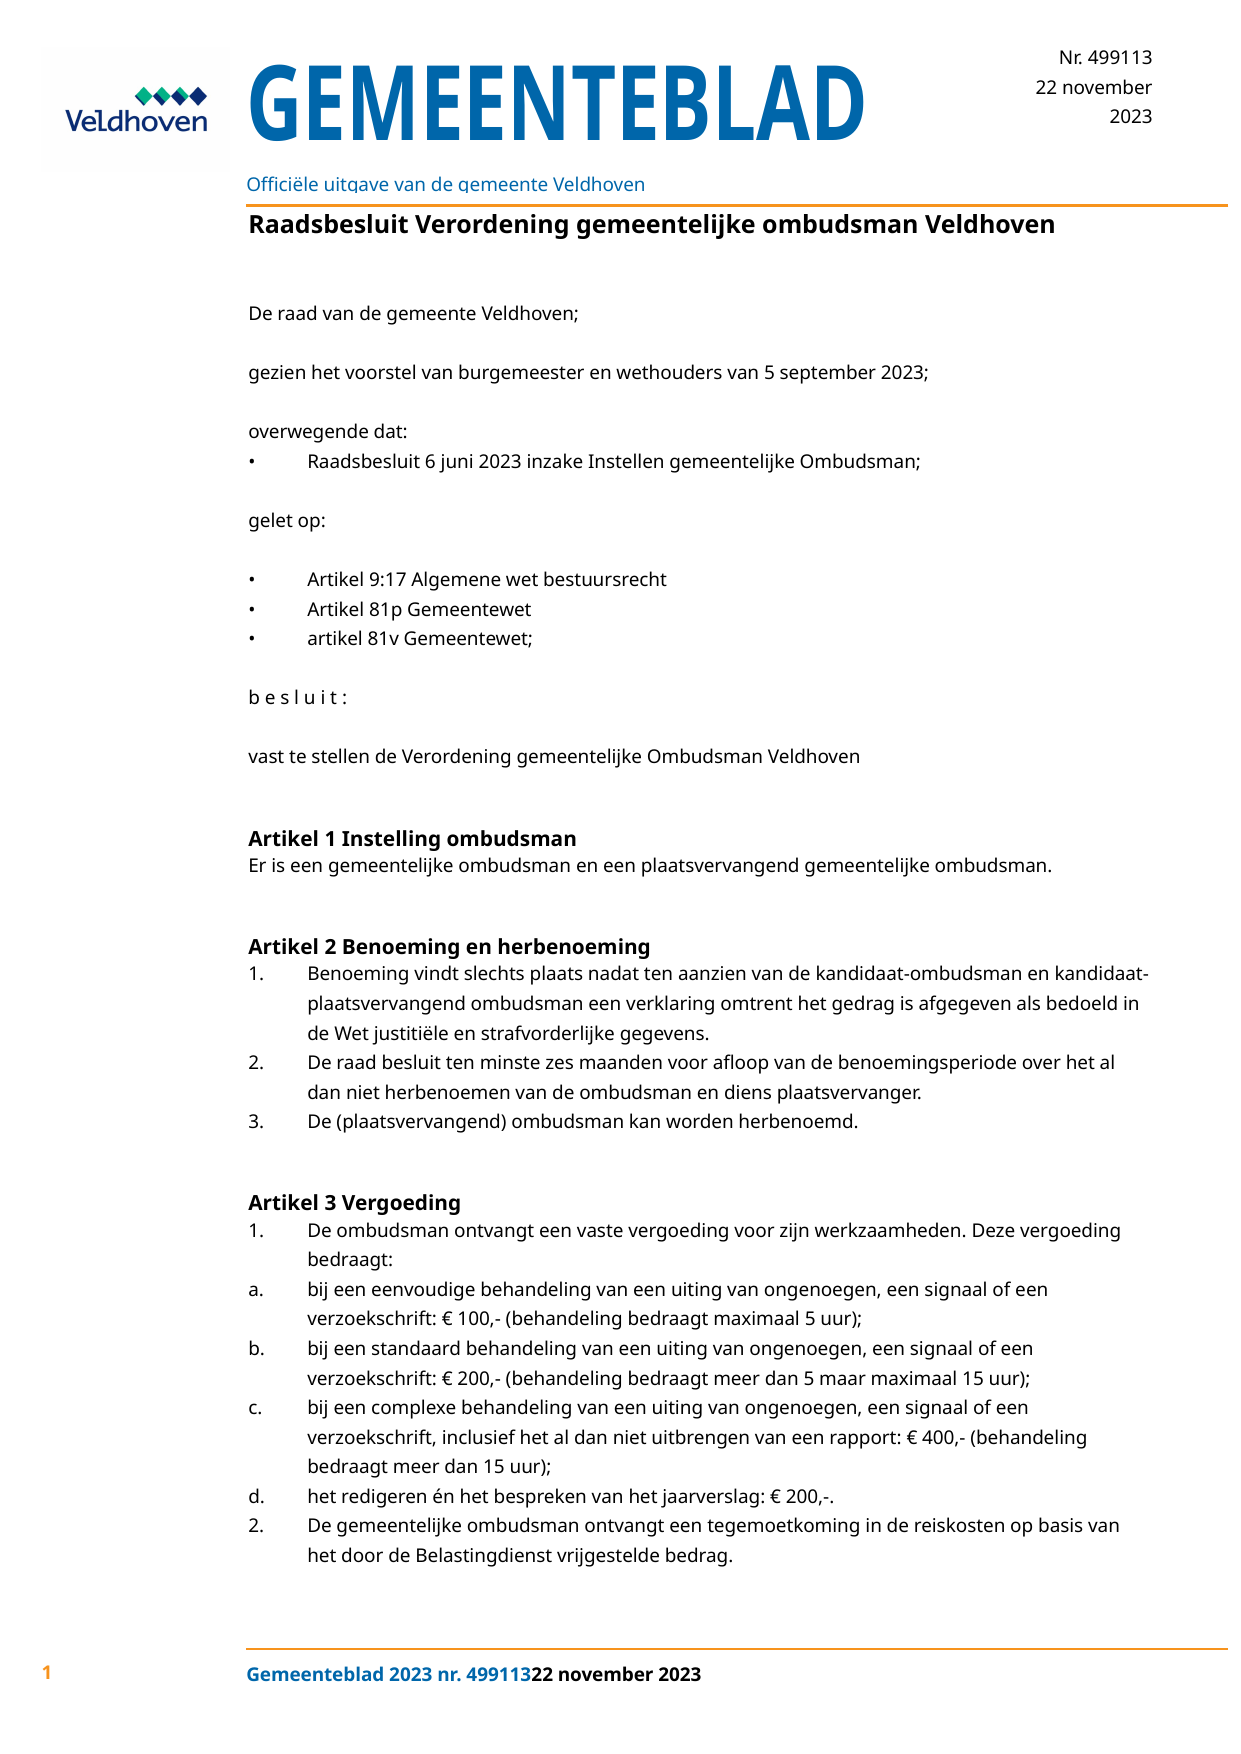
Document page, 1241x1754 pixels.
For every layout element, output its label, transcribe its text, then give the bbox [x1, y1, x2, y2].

text Artikel 1 Instelling ombudsman [248, 824, 1152, 852]
text Raadsbesluit Verordening gemeentelijke ombudsman Veldhoven [248, 207, 1152, 241]
text Artikel 2 Benoeming en herbenoeming [248, 932, 1152, 961]
list De ombudsman ontvangt een vaste vergoeding voor zijn werkzaamheden. Deze vergoeding bedraagt: [248, 1217, 1152, 1272]
text gezien het voorstel van burgemeester en wethouders van 5 september 2023; [248, 359, 1152, 385]
list Artikel 81p Gemeentewet [248, 596, 1152, 621]
list De (plaatsvervangend) ombudsman kan worden herbenoemd. [248, 1108, 1152, 1134]
list Artikel 9:17 Algemene wet bestuursrecht [248, 566, 1152, 592]
list bij een complexe behandeling van een uiting van ongenoegen, een signaal of een verzoekschrift, inclusief het al dan niet uitbrengen van een rapport: € 400,- (behandeling bedraagt meer dan 15 uur); [248, 1394, 1152, 1479]
list artikel 81v Gemeentewet; [248, 625, 1152, 651]
text vast te stellen de Verordening gemeentelijke Ombudsman Veldhoven [248, 744, 1152, 769]
list Benoeming vindt slechts plaats nadat ten aanzien van de kandidaat-ombudsman en kandidaat-plaatsvervangend ombudsman een verklaring omtrent het gedrag is afgegeven als bedoeld in de Wet justitiële en strafvorderlijke gegevens. [248, 961, 1152, 1045]
text b e s l u i t : [248, 684, 1152, 710]
text Er is een gemeentelijke ombudsman en een plaatsvervangend gemeentelijke ombudsman. [248, 852, 1152, 878]
text gelet op: [248, 507, 1152, 533]
text overwegende dat: [248, 418, 1152, 444]
list De gemeentelijke ombudsman ontvangt een tegemoetkoming in de reiskosten op basis van het door de Belastingdienst vrijgestelde bedrag. [248, 1513, 1152, 1568]
list het redigeren én het bespreken van het jaarverslag: € 200,-. [248, 1483, 1152, 1509]
text Artikel 3 Vergoeding [248, 1188, 1152, 1217]
list bij een standaard behandeling van een uiting van ongenoegen, een signaal of een verzoekschrift: € 200,- (behandeling bedraagt meer dan 5 maar maximaal 15 uur); [248, 1335, 1152, 1391]
picture [41, 47, 231, 172]
list De raad besluit ten minste zes maanden voor afloop van de benoemingsperiode over het al dan niet herbenoemen van de ombudsman en diens plaatsvervanger. [248, 1049, 1152, 1104]
list bij een eenvoudige behandeling van een uiting van ongenoegen, een signaal of een verzoekschrift: € 100,- (behandeling bedraagt maximaal 5 uur); [248, 1276, 1152, 1331]
text De raad van de gemeente Veldhoven; [248, 300, 1152, 326]
list Raadsbesluit 6 juni 2023 inzake Instellen gemeentelijke Ombudsman; [248, 448, 1152, 473]
